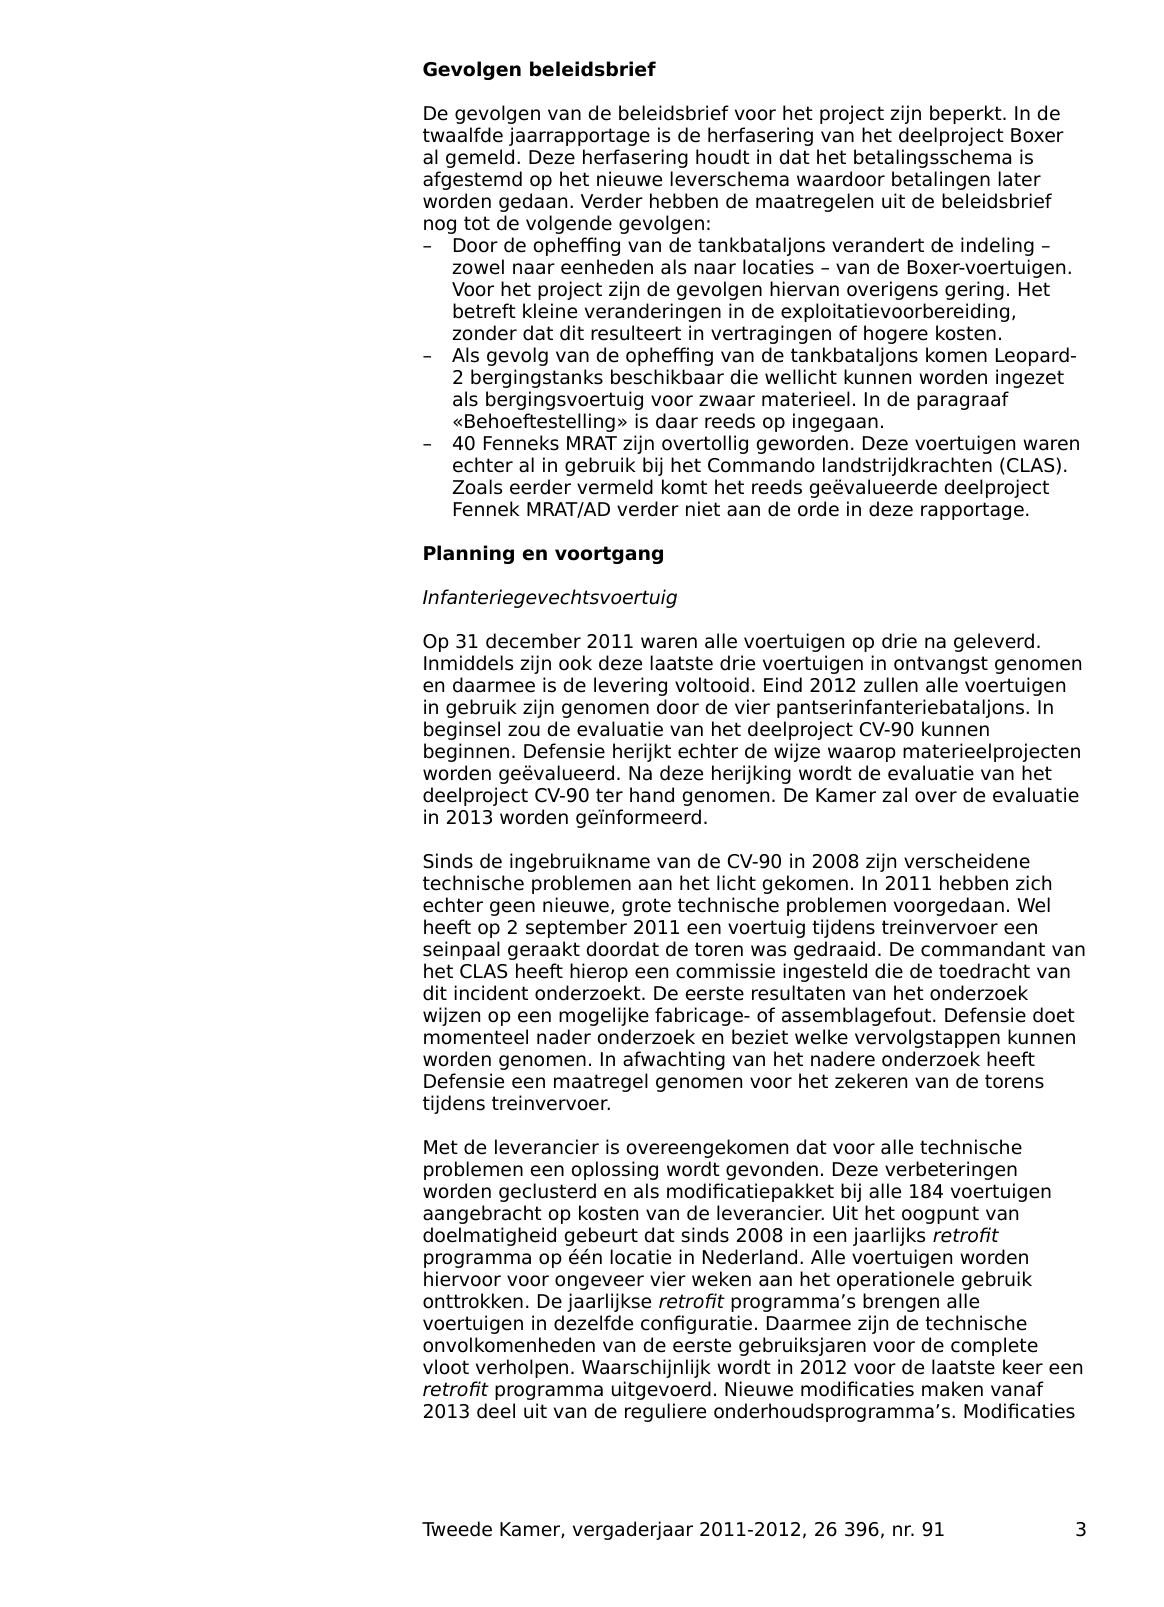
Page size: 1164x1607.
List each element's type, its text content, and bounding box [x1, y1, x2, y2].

subtitle Gevolgen beleidsbrief [422, 59, 1087, 81]
text Met de leverancier is overeengekomen dat voor alle technische problemen een oplossing wordt gevonden. Deze verbeteringen worden geclusterd en als modificatiepakket bij alle 184 voertuigen aangebracht op kosten van de leverancier. Uit het oogpunt van doelmatigheid gebeurt dat sinds 2008 in een jaarlijks retrofit programma op één locatie in Nederland. Alle voertuigen worden hiervoor voor ongeveer vier weken aan het operationele gebruik onttrokken. De jaarlijkse retrofit programma’s brengen alle voertuigen in dezelfde configuratie. Daarmee zijn de technische onvolkomenheden van de eerste gebruiksjaren voor de complete vloot verholpen. Waarschijnlijk wordt in 2012 voor de laatste keer een retrofit programma uitgevoerd. Nieuwe modificaties maken vanaf 2013 deel uit van de reguliere onderhoudsprogramma’s. Modificaties [422, 1137, 1087, 1423]
text Sinds de ingebruikname van de CV-90 in 2008 zijn verscheidene technische problemen aan het licht gekomen. In 2011 hebben zich echter geen nieuwe, grote technische problemen voorgedaan. Wel heeft op 2 september 2011 een voertuig tijdens treinvervoer een seinpaal geraakt doordat de toren was gedraaid. De commandant van het CLAS heeft hierop een commissie ingesteld die de toedracht van dit incident onderzoekt. De eerste resultaten van het onderzoek wijzen op een mogelijke fabricage- of assemblagefout. Defensie doet momenteel nader onderzoek en beziet welke vervolgstappen kunnen worden genomen. In afwachting van het nadere onderzoek heeft Defensie een maatregel genomen voor het zekeren van de torens tijdens treinvervoer. [422, 851, 1087, 1115]
subtitle Planning en voortgang [422, 543, 1087, 565]
text Op 31 december 2011 waren alle voertuigen op drie na geleverd. Inmiddels zijn ook deze laatste drie voertuigen in ontvangst genomen en daarmee is de levering voltooid. Eind 2012 zullen alle voertuigen in gebruik zijn genomen door de vier pantserinfanteriebataljons. In beginsel zou de evaluatie van het deelproject CV-90 kunnen beginnen. Defensie herijkt echter de wijze waarop materieelprojecten worden geëvalueerd. Na deze herijking wordt de evaluatie van het deelproject CV-90 ter hand genomen. De Kamer zal over de evaluatie in 2013 worden geïnformeerd. [422, 631, 1087, 829]
subtitle Infanteriegevechtsvoertuig [422, 587, 1087, 609]
text – Als gevolg van de opheffing van de tankbataljons komen Leopard-2 bergingstanks beschikbaar die wellicht kunnen worden ingezet als bergingsvoertuig voor zwaar materieel. In de paragraaf «Behoeftestelling» is daar reeds op ingegaan. [422, 345, 1087, 433]
text – Door de opheffing van de tankbataljons verandert de indeling – zowel naar eenheden als naar locaties – van de Boxer-voertuigen. Voor het project zijn de gevolgen hiervan overigens gering. Het betreft kleine veranderingen in de exploitatievoorbereiding, zonder dat dit resulteert in vertragingen of hogere kosten. [422, 235, 1087, 345]
text – 40 Fenneks MRAT zijn overtollig geworden. Deze voertuigen waren echter al in gebruik bij het Commando landstrijdkrachten (CLAS). Zoals eerder vermeld komt het reeds geëvalueerde deelproject Fennek MRAT/AD verder niet aan de orde in deze rapportage. [422, 433, 1087, 521]
text De gevolgen van de beleidsbrief voor het project zijn beperkt. In de twaalfde jaarrapportage is de herfasering van het deelproject Boxer al gemeld. Deze herfasering houdt in dat het betalingsschema is afgestemd op het nieuwe leverschema waardoor betalingen later worden gedaan. Verder hebben de maatregelen uit de beleidsbrief nog tot de volgende gevolgen: [422, 103, 1087, 235]
